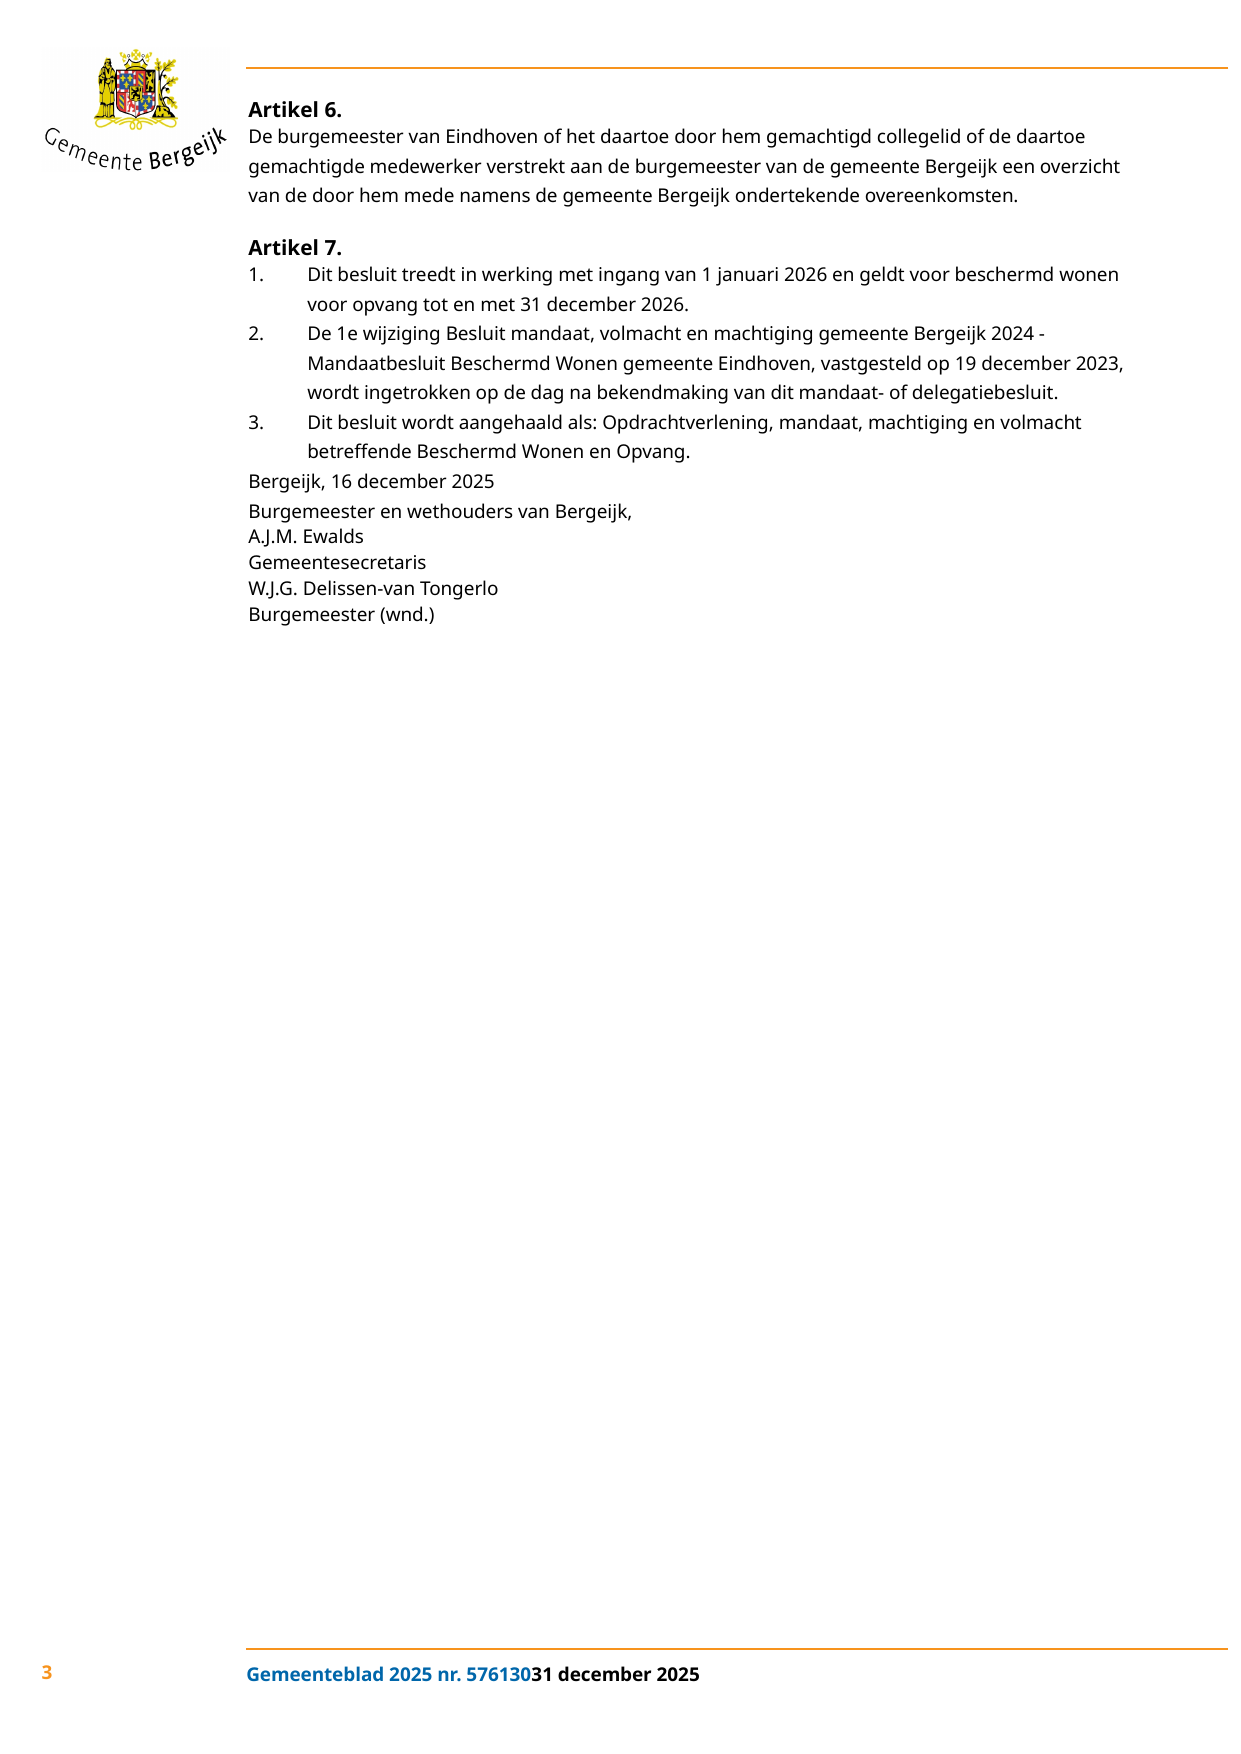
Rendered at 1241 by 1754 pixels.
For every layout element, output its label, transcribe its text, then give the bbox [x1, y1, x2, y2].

text W.J.G. Delissen-van Tongerlo [248, 575, 1152, 601]
list Dit besluit treedt in werking met ingang van 1 januari 2026 en geldt voor beschermd wonen voor opvang tot en met 31 december 2026. [248, 261, 1152, 317]
text Burgemeester en wethouders van Bergeijk, [248, 498, 1152, 524]
text Artikel 7. [248, 233, 1152, 261]
list Dit besluit wordt aangehaald als: Opdrachtverlening, mandaat, machtiging en volmacht betreffende Beschermd Wonen en Opvang. [248, 409, 1152, 464]
text Artikel 6. [248, 95, 1152, 123]
text A.J.M. Ewalds [248, 524, 1152, 549]
text Gemeentesecretaris [248, 549, 1152, 575]
text De burgemeester van Eindhoven of het daartoe door hem gemachtigd collegelid of de daartoe gemachtigde medewerker verstrekt aan de burgemeester van de gemeente Bergeijk een overzicht van de door hem mede namens de gemeente Bergeijk ondertekende overeenkomsten. [248, 123, 1152, 208]
picture [41, 47, 231, 172]
text Bergeijk, 16 december 2025 [248, 468, 1152, 494]
list De 1e wijziging Besluit mandaat, volmacht en machtiging gemeente Bergeijk 2024 - Mandaatbesluit Beschermd Wonen gemeente Eindhoven, vastgesteld op 19 december 2023, wordt ingetrokken op de dag na bekendmaking van dit mandaat- of delegatiebesluit. [248, 320, 1152, 405]
text Burgemeester (wnd.) [248, 601, 1152, 627]
